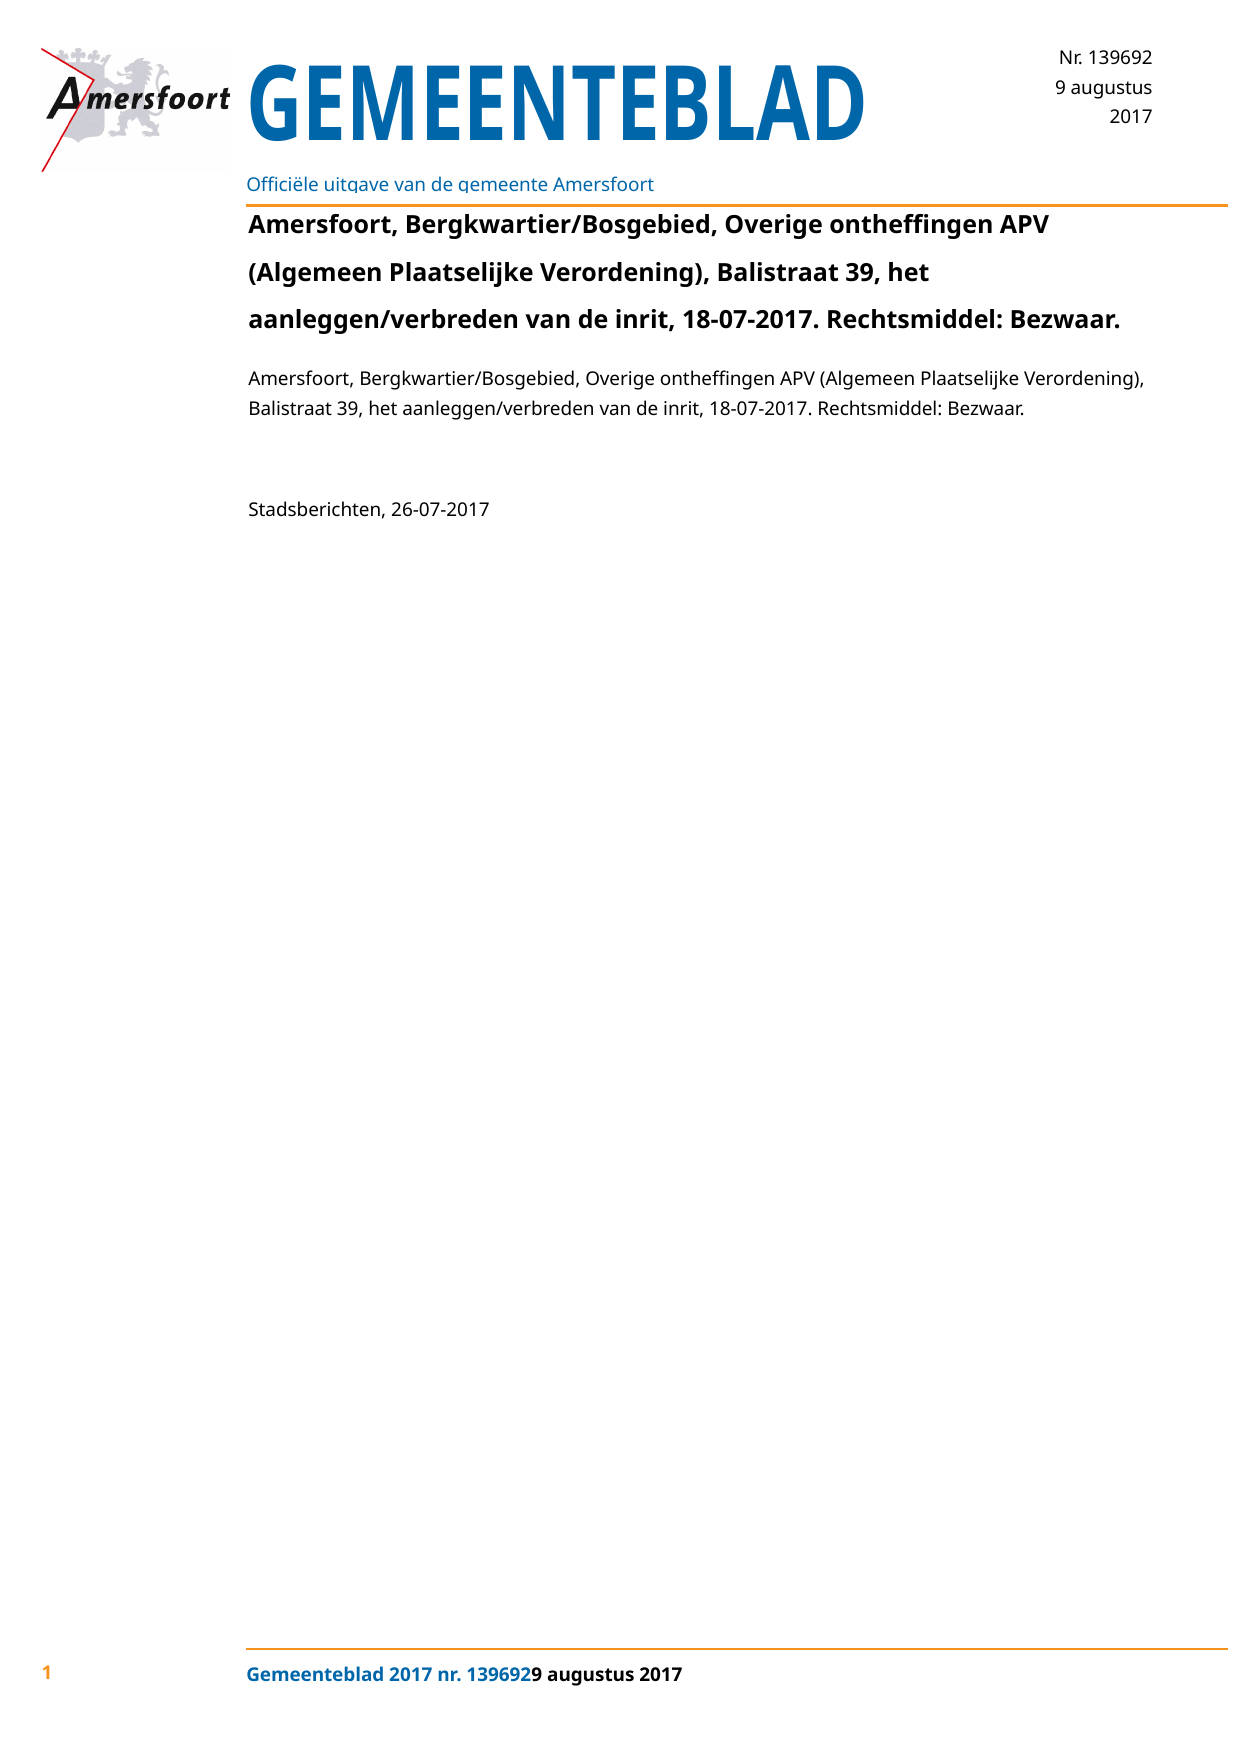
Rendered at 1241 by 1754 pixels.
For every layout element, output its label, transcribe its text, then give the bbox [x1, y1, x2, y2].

text Stadsberichten, 26-07-2017 [248, 496, 1152, 522]
text Amersfoort, Bergkwartier/Bosgebied, Overige ontheffingen APV (Algemeen Plaatselijke Verordening), Balistraat 39, het aanleggen/verbreden van de inrit, 18-07-2017. Rechtsmiddel: Bezwaar. [248, 207, 1152, 336]
picture [41, 47, 231, 172]
text Amersfoort, Bergkwartier/Bosgebied, Overige ontheffingen APV (Algemeen Plaatselijke Verordening), Balistraat 39, het aanleggen/verbreden van de inrit, 18-07-2017. Rechtsmiddel: Bezwaar. [248, 366, 1152, 421]
